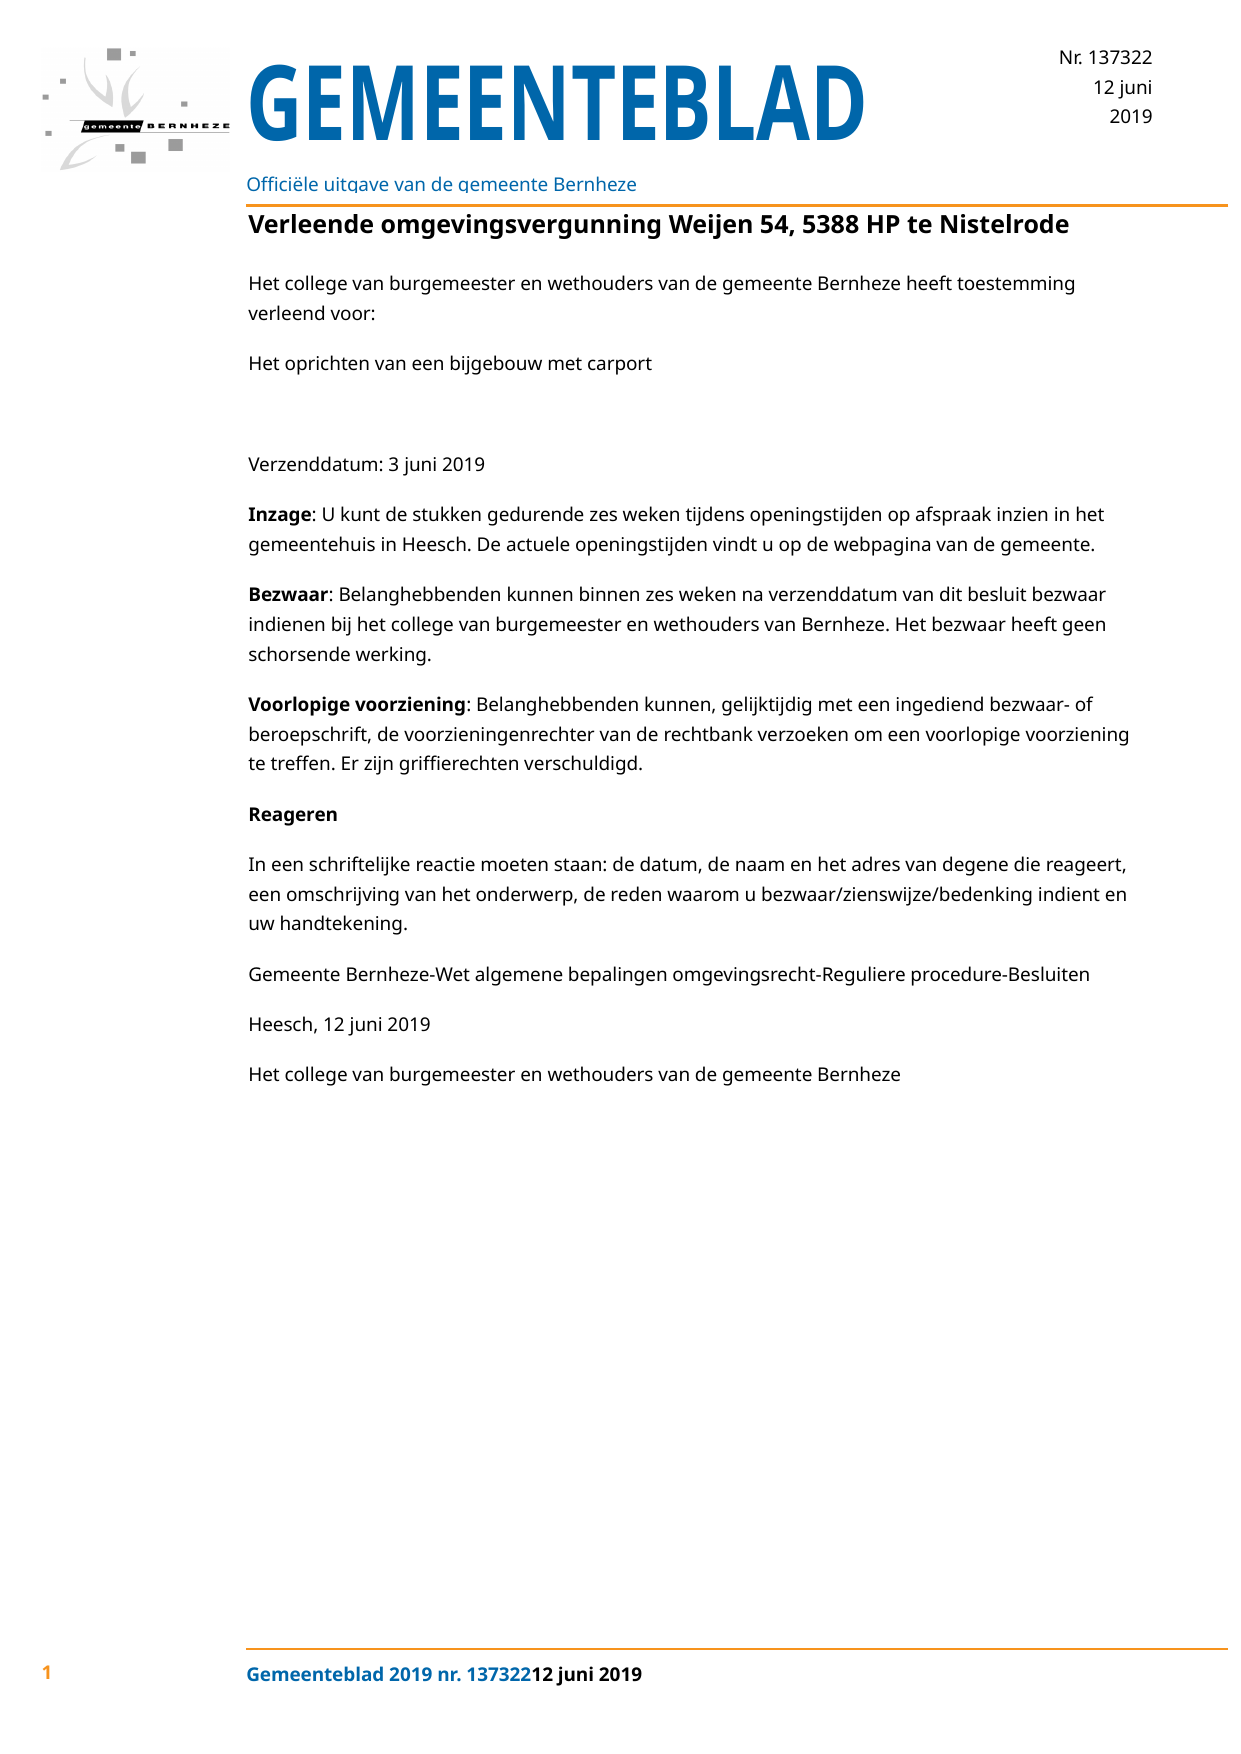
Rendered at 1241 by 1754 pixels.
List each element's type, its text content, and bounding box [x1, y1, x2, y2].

text Voorlopige voorziening: Belanghebbenden kunnen, gelijktijdig met een ingediend bezwaar- of beroepschrift, de voorzieningenrechter van de rechtbank verzoeken om een voorlopige voorziening te treffen. Er zijn griffierechten verschuldigd. [248, 691, 1152, 776]
text Inzage: U kunt de stukken gedurende zes weken tijdens openingstijden op afspraak inzien in het gemeentehuis in Heesch. De actuele openingstijden vindt u op de webpagina van de gemeente. [248, 502, 1152, 557]
text Gemeente Bernheze-Wet algemene bepalingen omgevingsrecht-Reguliere procedure-Besluiten [248, 961, 1152, 986]
text Reageren [248, 801, 1152, 826]
text In een schriftelijke reactie moeten staan: de datum, de naam en het adres van degene die reageert, een omschrijving van het onderwerp, de reden waarom u bezwaar/zienswijze/bedenking indient en uw handtekening. [248, 851, 1152, 936]
picture [41, 47, 231, 172]
text Het college van burgemeester en wethouders van de gemeente Bernheze [248, 1062, 1152, 1087]
text Het college van burgemeester en wethouders van de gemeente Bernheze heeft toestemming verleend voor: [248, 270, 1152, 326]
text Bezwaar: Belanghebbenden kunnen binnen zes weken na verzenddatum van dit besluit bezwaar indienen bij het college van burgemeester en wethouders van Bernheze. Het bezwaar heeft geen schorsende werking. [248, 582, 1152, 666]
text Het oprichten van een bijgebouw met carport [248, 350, 1152, 376]
text Heesch, 12 juni 2019 [248, 1011, 1152, 1037]
text Verzenddatum: 3 juni 2019 [248, 451, 1152, 477]
text Verleende omgevingsvergunning Weijen 54, 5388 HP te Nistelrode [248, 207, 1152, 241]
